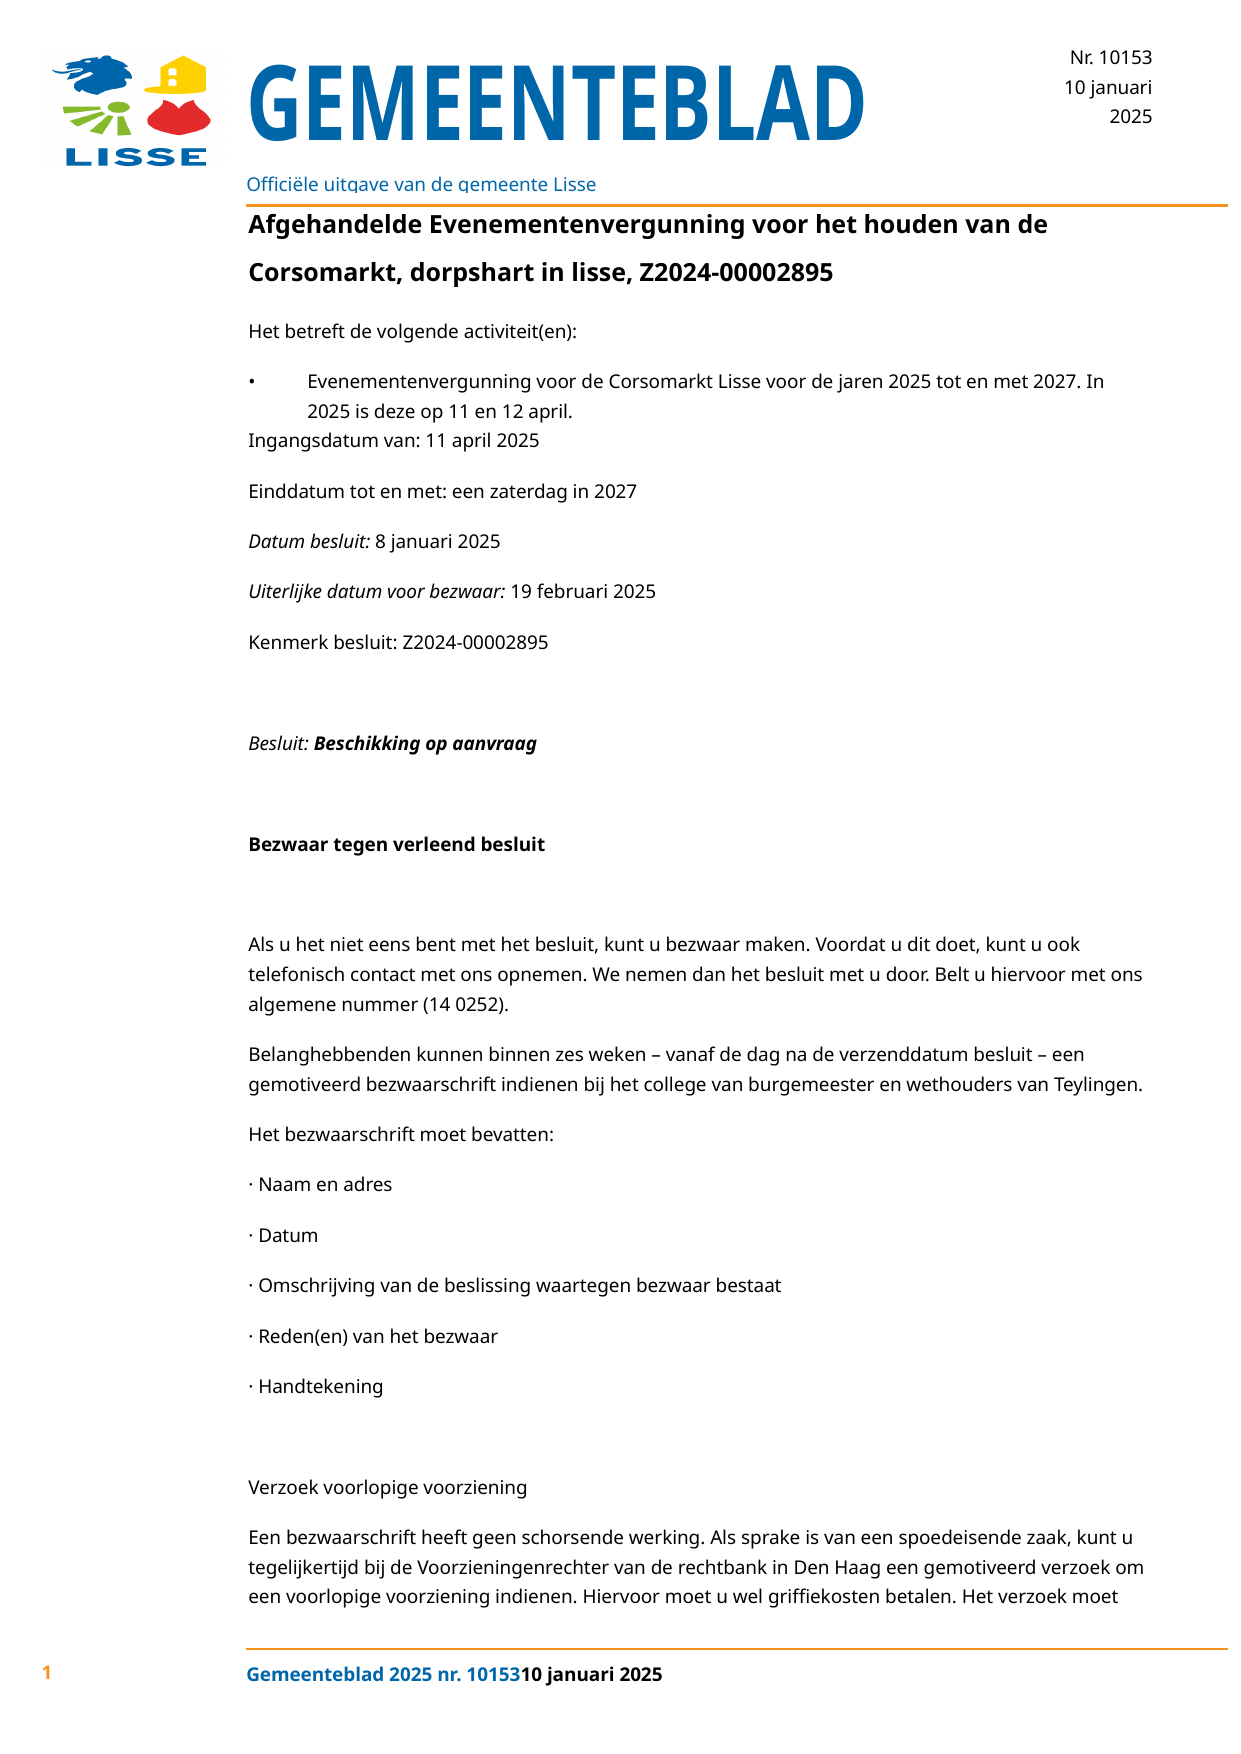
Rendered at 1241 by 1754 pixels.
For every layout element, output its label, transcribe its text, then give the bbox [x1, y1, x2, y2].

text · Omschrijving van de beslissing waartegen bezwaar bestaat [248, 1272, 1152, 1298]
text Het betreft de volgende activiteit(en): [248, 318, 1152, 344]
text Het bezwaarschrift moet bevatten: [248, 1121, 1152, 1147]
text Besluit: Beschikking op aanvraag [248, 730, 1152, 756]
text Een bezwaarschrift heeft geen schorsende werking. Als sprake is van een spoedeisende zaak, kunt u tegelijkertijd bij de Voorzieningenrechter van de rechtbank in Den Haag een gemotiveerd verzoek om een voorlopige voorziening indienen. Hiervoor moet u wel griffiekosten betalen. Het verzoek moet [248, 1524, 1152, 1609]
text · Handtekening [248, 1373, 1152, 1399]
text Kenmerk besluit: Z2024-00002895 [248, 629, 1152, 655]
text · Datum [248, 1222, 1152, 1248]
text Belanghebbenden kunnen binnen zes weken – vanaf de dag na de verzenddatum besluit – een gemotiveerd bezwaarschrift indienen bij het college van burgemeester en wethouders van Teylingen. [248, 1041, 1152, 1097]
text · Naam en adres [248, 1172, 1152, 1197]
picture [41, 47, 231, 172]
text Afgehandelde Evenementenvergunning voor het houden van de Corsomarkt, dorpshart in lisse, Z2024-00002895 [248, 207, 1152, 288]
text Bezwaar tegen verleend besluit [248, 831, 1152, 857]
text Datum besluit: 8 januari 2025 [248, 528, 1152, 554]
text Uiterlijke datum voor bezwaar: 19 februari 2025 [248, 579, 1152, 604]
text · Reden(en) van het bezwaar [248, 1323, 1152, 1349]
text Ingangsdatum van: 11 april 2025 [248, 427, 1152, 453]
text Als u het niet eens bent met het besluit, kunt u bezwaar maken. Voordat u dit doet, kunt u ook telefonisch contact met ons opnemen. We nemen dan het besluit met u door. Belt u hiervoor met ons algemene nummer (14 0252). [248, 932, 1152, 1017]
text Verzoek voorlopige voorziening [248, 1474, 1152, 1500]
list Evenementenvergunning voor de Corsomarkt Lisse voor de jaren 2025 tot en met 2027. In 2025 is deze op 11 en 12 april. [248, 368, 1152, 424]
text Einddatum tot en met: een zaterdag in 2027 [248, 478, 1152, 504]
